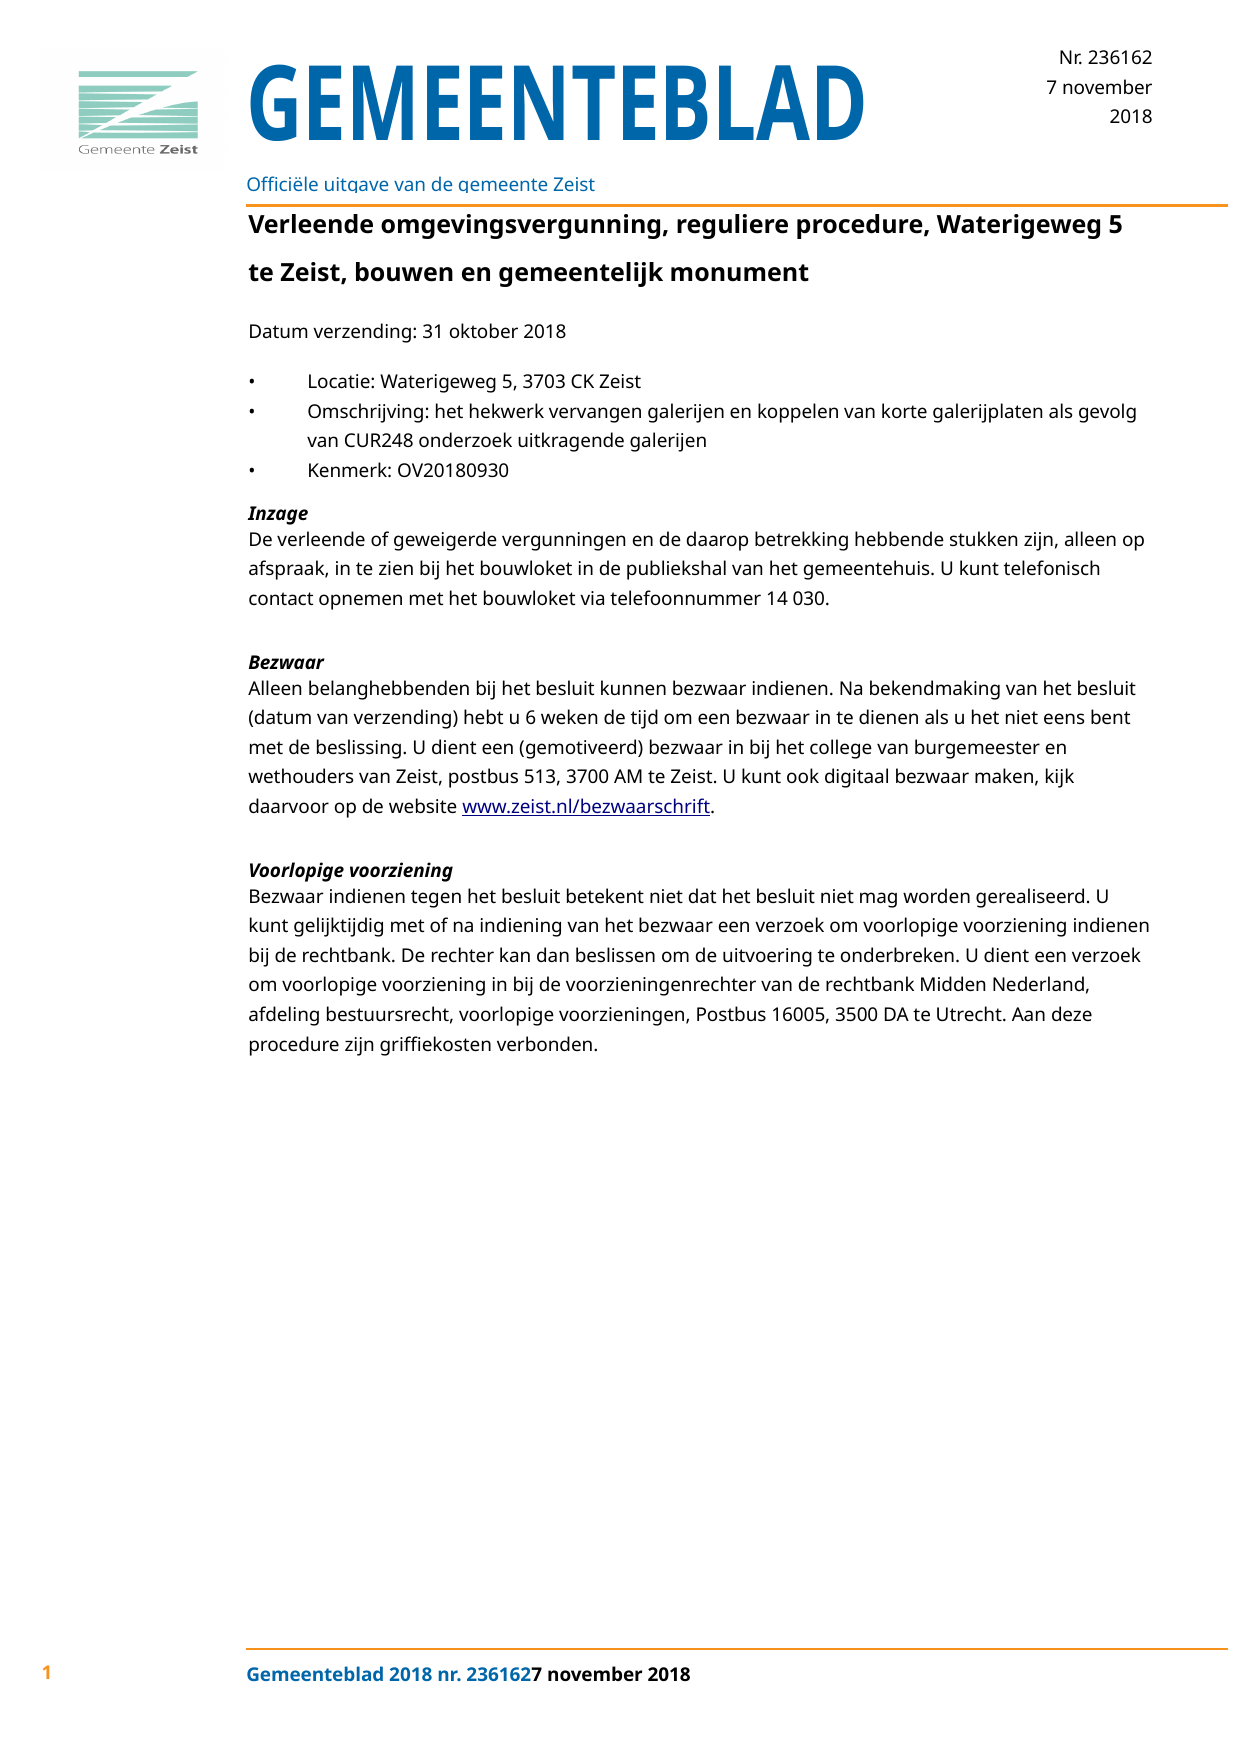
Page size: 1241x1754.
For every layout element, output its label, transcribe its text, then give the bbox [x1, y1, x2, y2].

text Verleende omgevingsvergunning, reguliere procedure, Waterigeweg 5 te Zeist, bouwen en gemeentelijk monument [248, 207, 1152, 288]
list Kenmerk: OV20180930 [248, 457, 1152, 483]
text Alleen belanghebbenden bij het besluit kunnen bezwaar indienen. Na bekendmaking van het besluit (datum van verzending) hebt u 6 weken de tijd om een bezwaar in te dienen als u het niet eens bent met de beslissing. U dient een (gemotiveerd) bezwaar in bij het college van burgemeester en wethouders van Zeist, postbus 513, 3700 AM te Zeist. U kunt ook digitaal bezwaar maken, kijk daarvoor op de website www.zeist.nl/bezwaarschrift. [248, 675, 1152, 819]
text Bezwaar indienen tegen het besluit betekent niet dat het besluit niet mag worden gerealiseerd. U kunt gelijktijdig met of na indiening van het bezwaar een verzoek om voorlopige voorziening indienen bij de rechtbank. De rechter kan dan beslissen om de uitvoering te onderbreken. U dient een verzoek om voorlopige voorziening in bij de voorzieningenrechter van de rechtbank Midden Nederland, afdeling bestuursrecht, voorlopige voorzieningen, Postbus 16005, 3500 DA te Utrecht. Aan deze procedure zijn griffiekosten verbonden. [248, 883, 1152, 1056]
list Locatie: Waterigeweg 5, 3703 CK Zeist [248, 368, 1152, 394]
text Inzage [248, 500, 1152, 526]
list Omschrijving: het hekwerk vervangen galerijen en koppelen van korte galerijplaten als gevolg van CUR248 onderzoek uitkragende galerijen [248, 398, 1152, 453]
text Bezwaar [248, 649, 1152, 675]
text De verleende of geweigerde vergunningen en de daarop betrekking hebbende stukken zijn, alleen op afspraak, in te zien bij het bouwloket in de publiekshal van het gemeentehuis. U kunt telefonisch contact opnemen met het bouwloket via telefoonnummer 14 030. [248, 526, 1152, 611]
picture [41, 47, 231, 172]
text Datum verzending: 31 oktober 2018 [248, 318, 1152, 344]
text Voorlopige voorziening [248, 857, 1152, 883]
